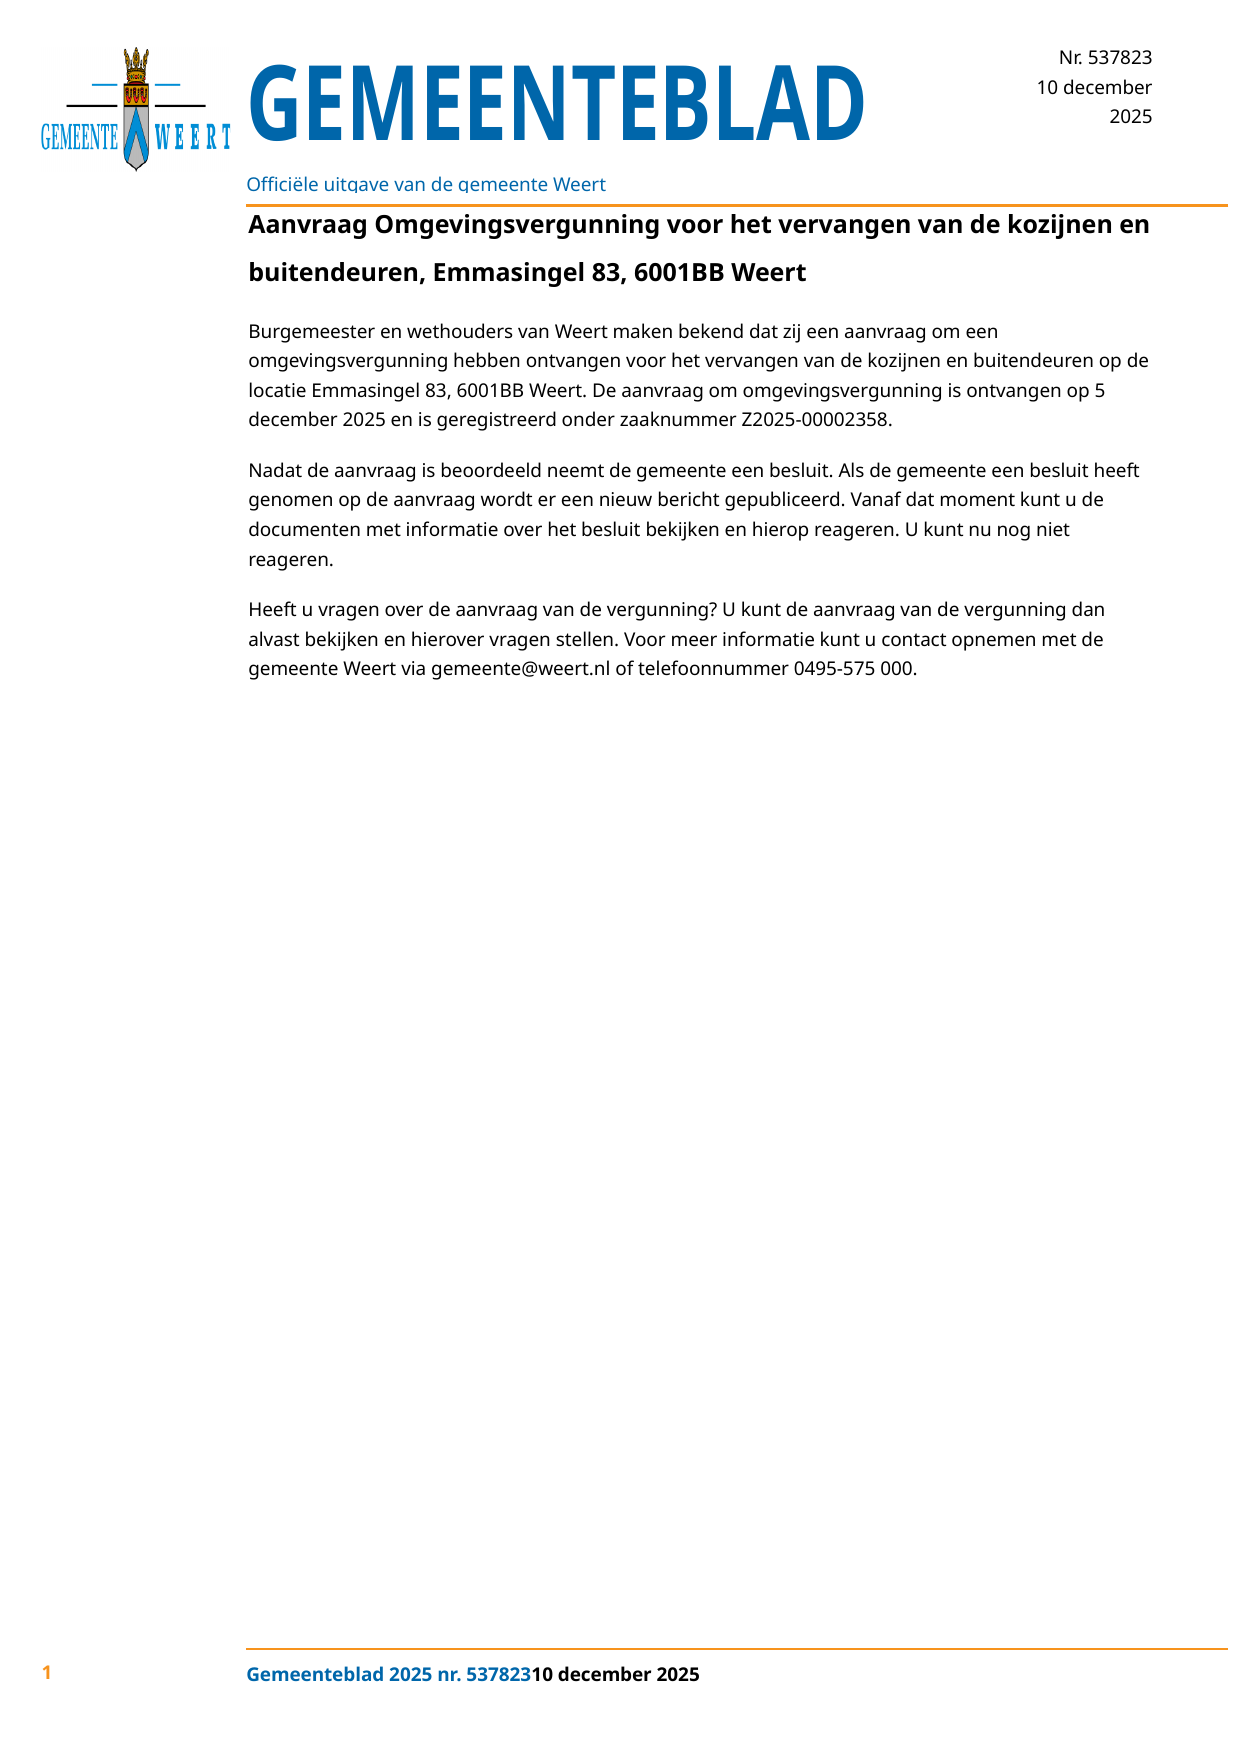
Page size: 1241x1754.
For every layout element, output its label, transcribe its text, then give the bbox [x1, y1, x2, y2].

text Burgemeester en wethouders van Weert maken bekend dat zij een aanvraag om een omgevingsvergunning hebben ontvangen voor het vervangen van de kozijnen en buitendeuren op de locatie Emmasingel 83, 6001BB Weert. De aanvraag om omgevingsvergunning is ontvangen op 5 december 2025 en is geregistreerd onder zaaknummer Z2025-00002358. [248, 318, 1152, 432]
text Nadat de aanvraag is beoordeeld neemt de gemeente een besluit. Als de gemeente een besluit heeft genomen op de aanvraag wordt er een nieuw bericht gepubliceerd. Vanaf dat moment kunt u de documenten met informatie over het besluit bekijken en hierop reageren. U kunt nu nog niet reageren. [248, 457, 1152, 572]
text Aanvraag Omgevingsvergunning voor het vervangen van de kozijnen en buitendeuren, Emmasingel 83, 6001BB Weert [248, 207, 1152, 288]
text Heeft u vragen over de aanvraag van de vergunning? U kunt de aanvraag van de vergunning dan alvast bekijken en hierover vragen stellen. Voor meer informatie kunt u contact opnemen met de gemeente Weert via gemeente@weert.nl of telefoonnummer 0495-575 000. [248, 596, 1152, 681]
picture [41, 47, 231, 172]
